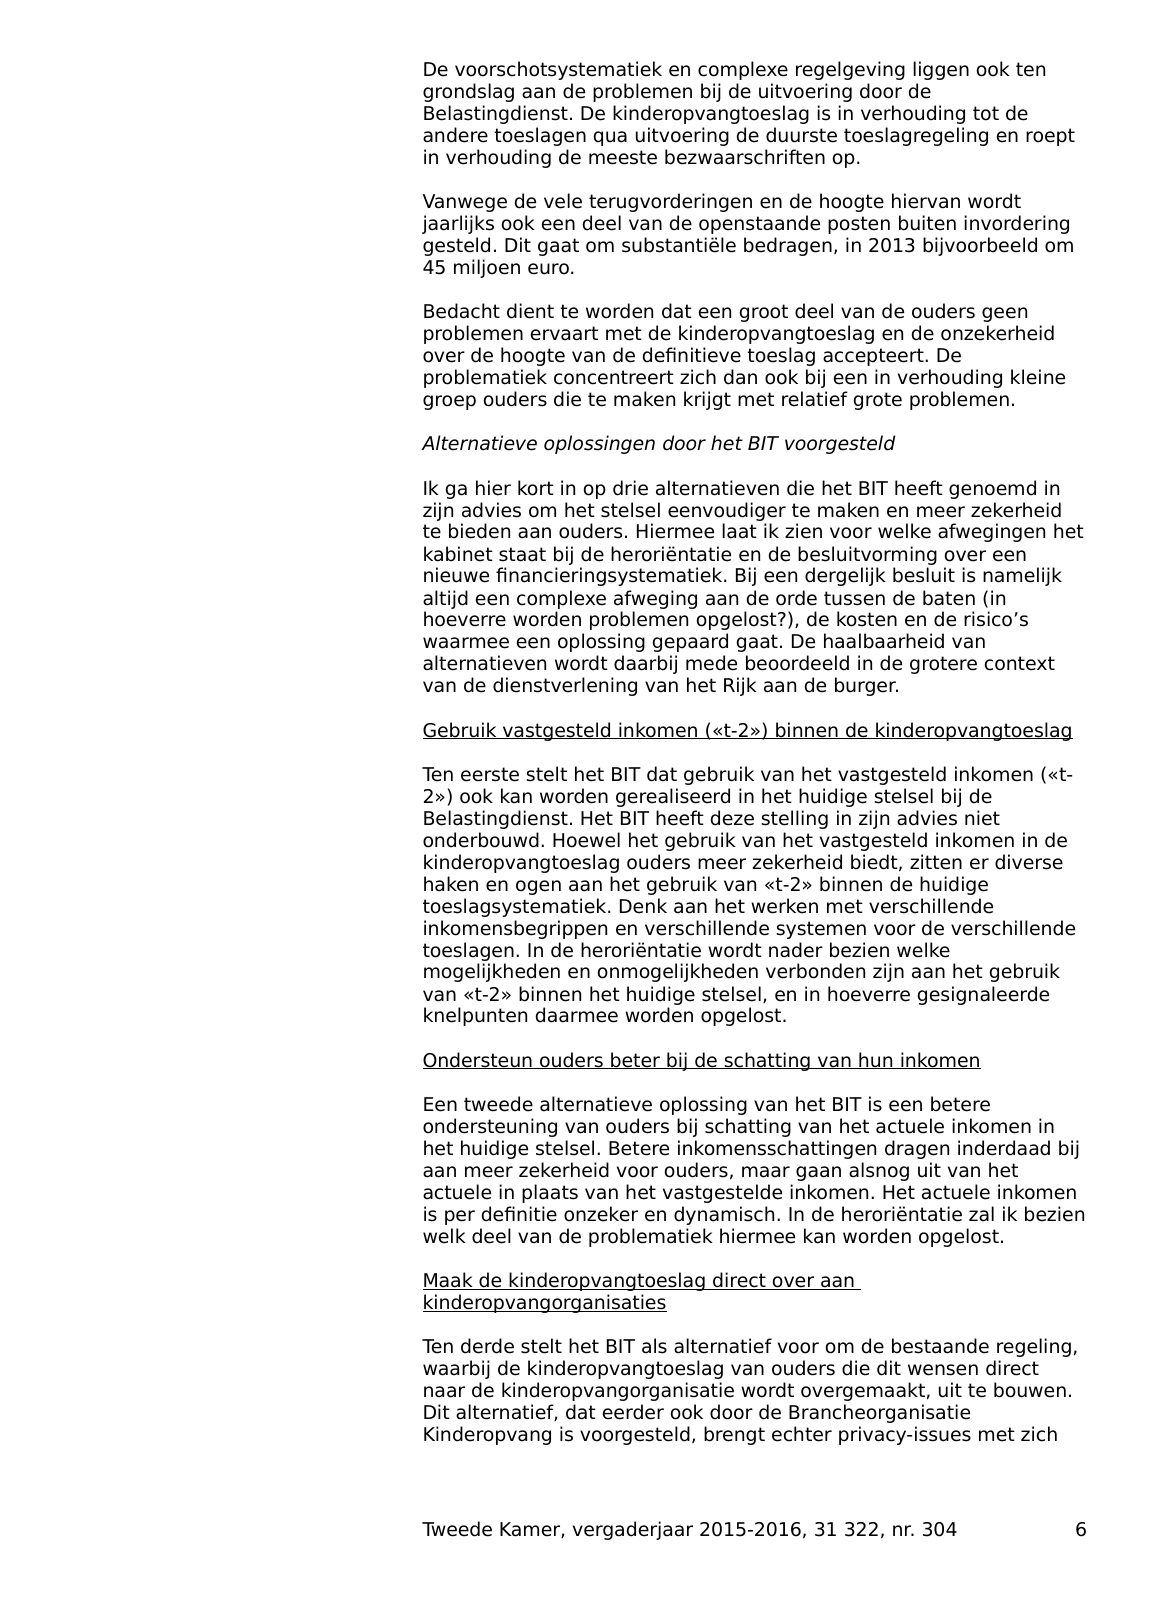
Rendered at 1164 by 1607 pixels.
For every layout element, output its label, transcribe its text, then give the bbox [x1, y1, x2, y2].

subtitle Gebruik vastgesteld inkomen («t-2») binnen de kinderopvangtoeslag [422, 719, 1087, 741]
subtitle Ondersteun ouders beter bij de schatting van hun inkomen [422, 1049, 1087, 1072]
subtitle Alternatieve oplossingen door het BIT voorgesteld [422, 433, 1087, 455]
text De voorschotsystematiek en complexe regelgeving liggen ook ten grondslag aan de problemen bij de uitvoering door de Belastingdienst. De kinderopvangtoeslag is in verhouding tot de andere toeslagen qua uitvoering de duurste toeslagregeling en roept in verhouding de meeste bezwaarschriften op. [422, 59, 1087, 169]
text Ik ga hier kort in op drie alternatieven die het BIT heeft genoemd in zijn advies om het stelsel eenvoudiger te maken en meer zekerheid te bieden aan ouders. Hiermee laat ik zien voor welke afwegingen het kabinet staat bij de heroriëntatie en de besluitvorming over een nieuwe financieringsystematiek. Bij een dergelijk besluit is namelijk altijd een complexe afweging aan de orde tussen de baten (in hoeverre worden problemen opgelost?), de kosten en de risico’s waarmee een oplossing gepaard gaat. De haalbaarheid van alternatieven wordt daarbij mede beoordeeld in de grotere context van de dienstverlening van het Rijk aan de burger. [422, 477, 1087, 697]
text Een tweede alternatieve oplossing van het BIT is een betere ondersteuning van ouders bij schatting van het actuele inkomen in het huidige stelsel. Betere inkomensschattingen dragen inderdaad bij aan meer zekerheid voor ouders, maar gaan alsnog uit van het actuele in plaats van het vastgestelde inkomen. Het actuele inkomen is per definitie onzeker en dynamisch. In de heroriëntatie zal ik bezien welk deel van de problematiek hiermee kan worden opgelost. [422, 1094, 1087, 1248]
subtitle Maak de kinderopvangtoeslag direct over aan kinderopvangorganisaties [422, 1270, 1087, 1314]
text Ten derde stelt het BIT als alternatief voor om de bestaande regeling, waarbij de kinderopvangtoeslag van ouders die dit wensen direct naar de kinderopvangorganisatie wordt overgemaakt, uit te bouwen. Dit alternatief, dat eerder ook door de Brancheorganisatie Kinderopvang is voorgesteld, brengt echter privacy-issues met zich [422, 1336, 1087, 1446]
text Bedacht dient te worden dat een groot deel van de ouders geen problemen ervaart met de kinderopvangtoeslag en de onzekerheid over de hoogte van de definitieve toeslag accepteert. De problematiek concentreert zich dan ook bij een in verhouding kleine groep ouders die te maken krijgt met relatief grote problemen. [422, 301, 1087, 411]
text Vanwege de vele terugvorderingen en de hoogte hiervan wordt jaarlijks ook een deel van de openstaande posten buiten invordering gesteld. Dit gaat om substantiële bedragen, in 2013 bijvoorbeeld om 45 miljoen euro. [422, 191, 1087, 279]
text Ten eerste stelt het BIT dat gebruik van het vastgesteld inkomen («t-2») ook kan worden gerealiseerd in het huidige stelsel bij de Belastingdienst. Het BIT heeft deze stelling in zijn advies niet onderbouwd. Hoewel het gebruik van het vastgesteld inkomen in de kinderopvangtoeslag ouders meer zekerheid biedt, zitten er diverse haken en ogen aan het gebruik van «t-2» binnen de huidige toeslagsystematiek. Denk aan het werken met verschillende inkomensbegrippen en verschillende systemen voor de verschillende toeslagen. In de heroriëntatie wordt nader bezien welke mogelijkheden en onmogelijkheden verbonden zijn aan het gebruik van «t-2» binnen het huidige stelsel, en in hoeverre gesignaleerde knelpunten daarmee worden opgelost. [422, 764, 1087, 1027]
